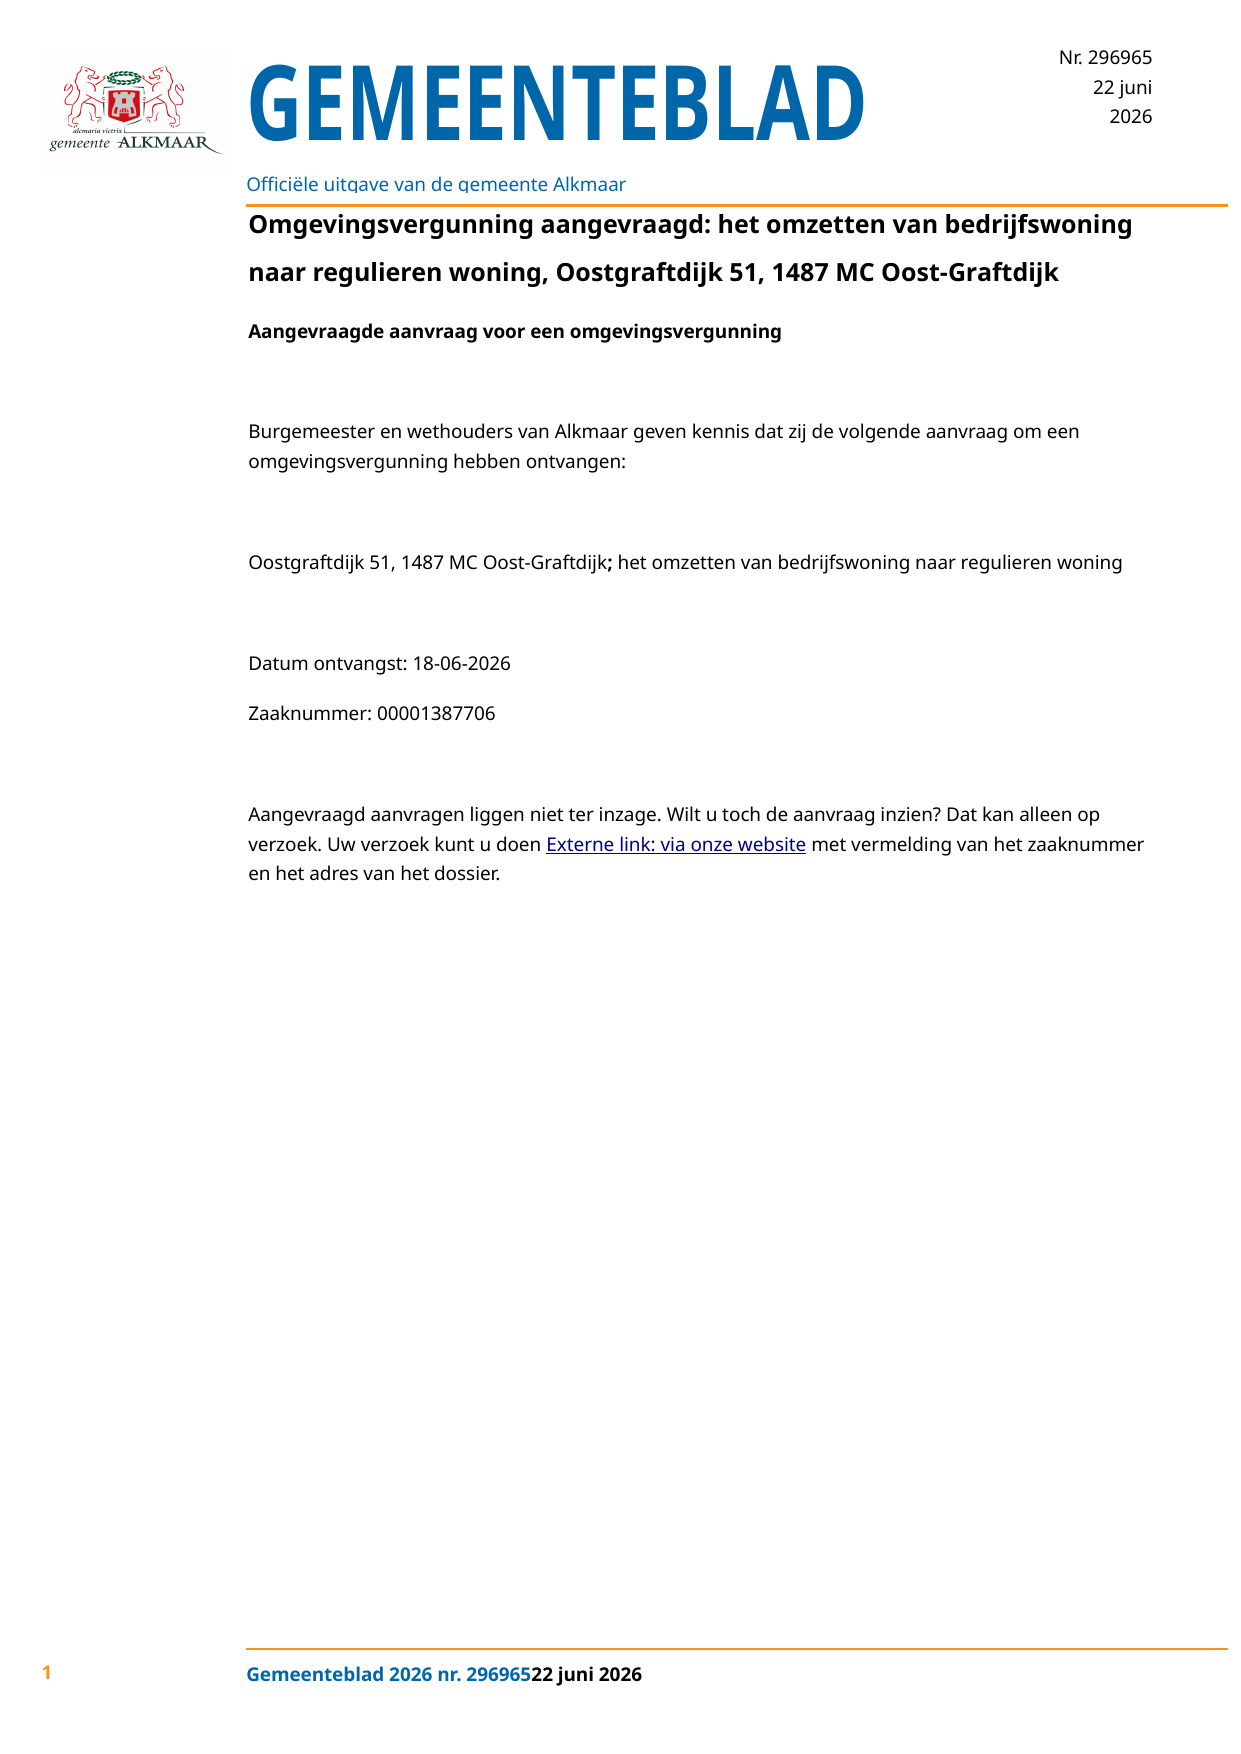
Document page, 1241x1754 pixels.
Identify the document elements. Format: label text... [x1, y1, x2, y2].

text Zaaknummer: 00001387706 [248, 700, 1152, 726]
text Burgemeester en wethouders van Alkmaar geven kennis dat zij de volgende aanvraag om een omgevingsvergunning hebben ontvangen: [248, 419, 1152, 474]
text Aangevraagd aanvragen liggen niet ter inzage. Wilt u toch de aanvraag inzien? Dat kan alleen op verzoek. Uw verzoek kunt u doen Externe link: via onze website met vermelding van het zaaknummer en het adres van het dossier. [248, 801, 1152, 886]
text Oostgraftdijk 51, 1487 MC Oost-Graftdijk; het omzetten van bedrijfswoning naar regulieren woning [248, 549, 1152, 575]
text Datum ontvangst: 18-06-2026 [248, 650, 1152, 676]
text Aangevraagde aanvraag voor een omgevingsvergunning [248, 318, 1152, 344]
text Omgevingsvergunning aangevraagd: het omzetten van bedrijfswoning naar regulieren woning, Oostgraftdijk 51, 1487 MC Oost-Graftdijk [248, 207, 1152, 288]
picture [41, 47, 231, 172]
